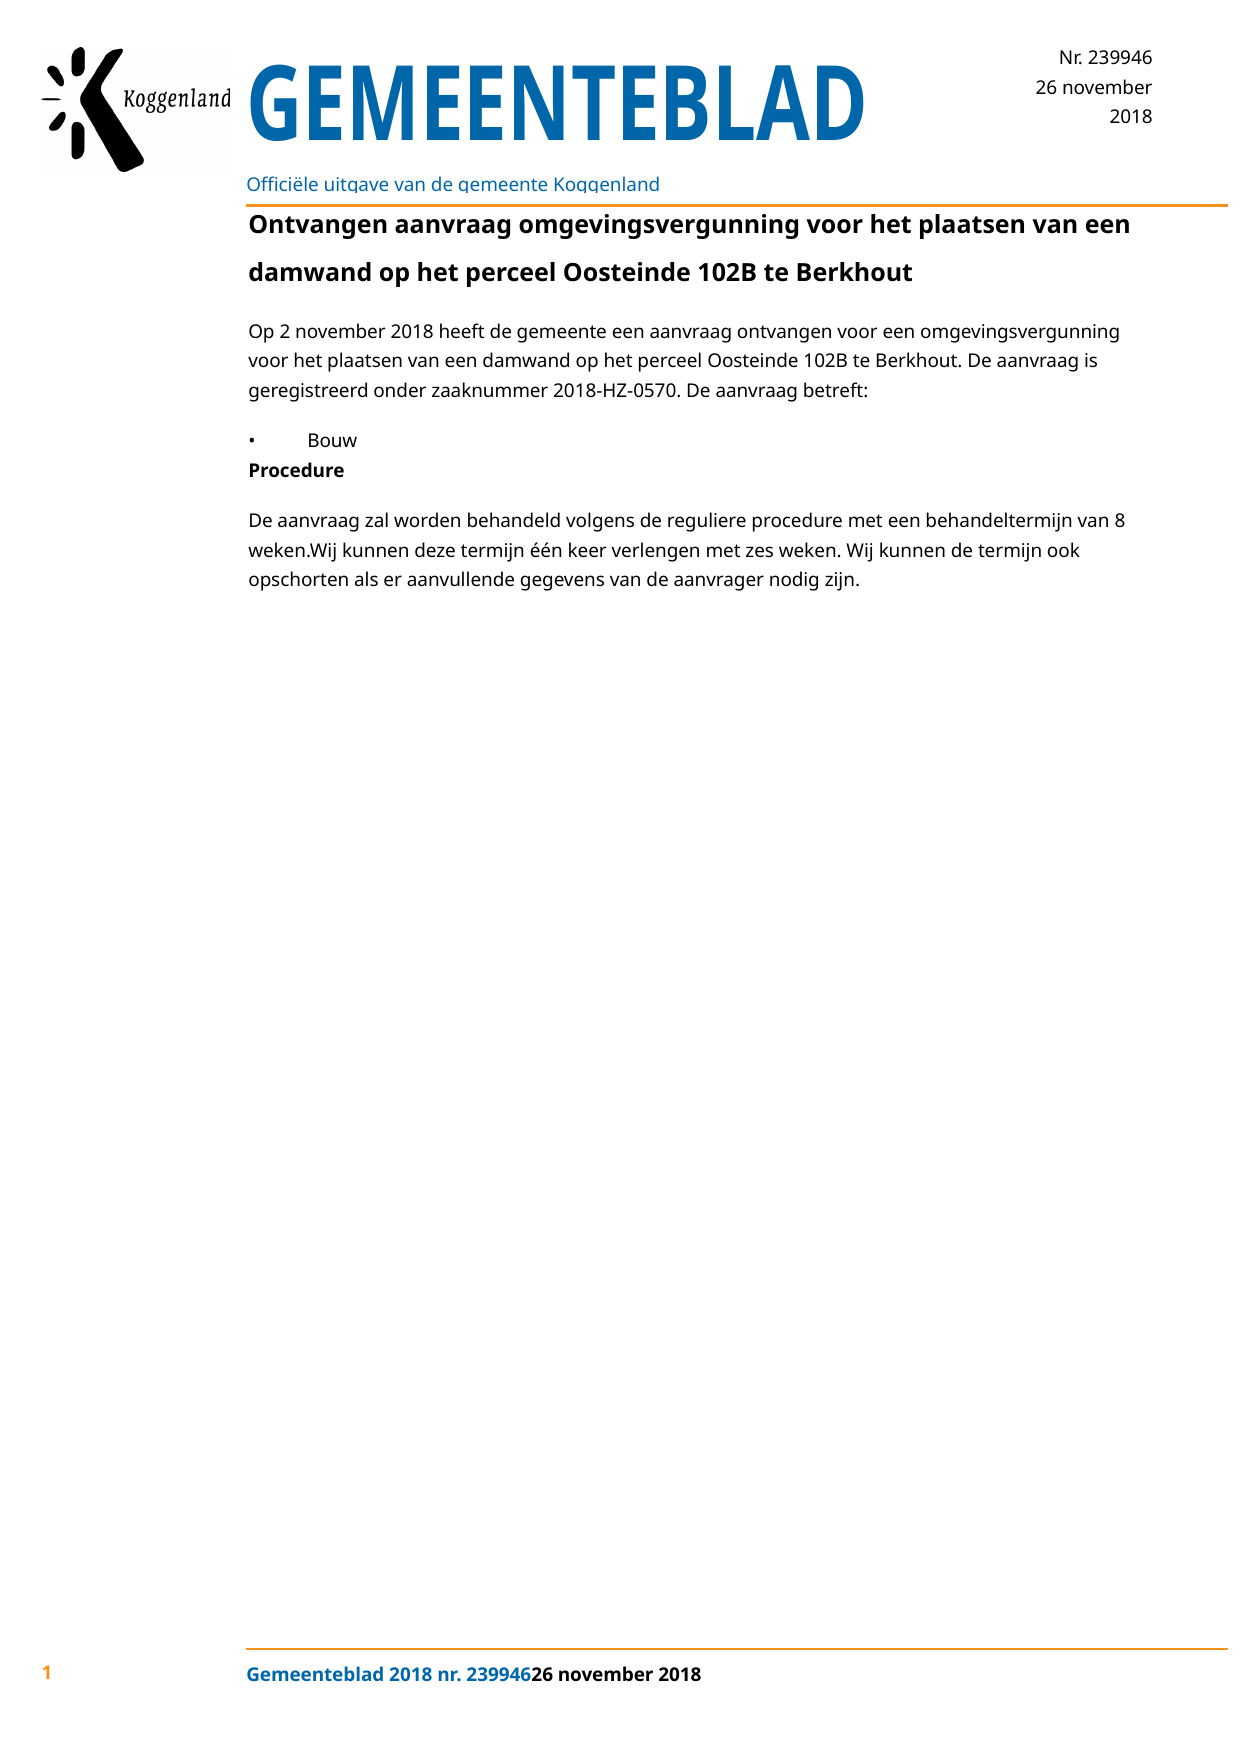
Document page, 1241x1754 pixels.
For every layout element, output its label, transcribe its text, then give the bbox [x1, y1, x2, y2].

text De aanvraag zal worden behandeld volgens de reguliere procedure met een behandeltermijn van 8 weken.Wij kunnen deze termijn één keer verlengen met zes weken. Wij kunnen de termijn ook opschorten als er aanvullende gegevens van de aanvrager nodig zijn. [248, 507, 1152, 592]
picture [41, 47, 231, 172]
text Op 2 november 2018 heeft de gemeente een aanvraag ontvangen voor een omgevingsvergunning voor het plaatsen van een damwand op het perceel Oosteinde 102B te Berkhout. De aanvraag is geregistreerd onder zaaknummer 2018-HZ-0570. De aanvraag betreft: [248, 318, 1152, 403]
text Procedure [248, 457, 1152, 483]
list Bouw [248, 427, 1152, 453]
text Ontvangen aanvraag omgevingsvergunning voor het plaatsen van een damwand op het perceel Oosteinde 102B te Berkhout [248, 207, 1152, 288]
